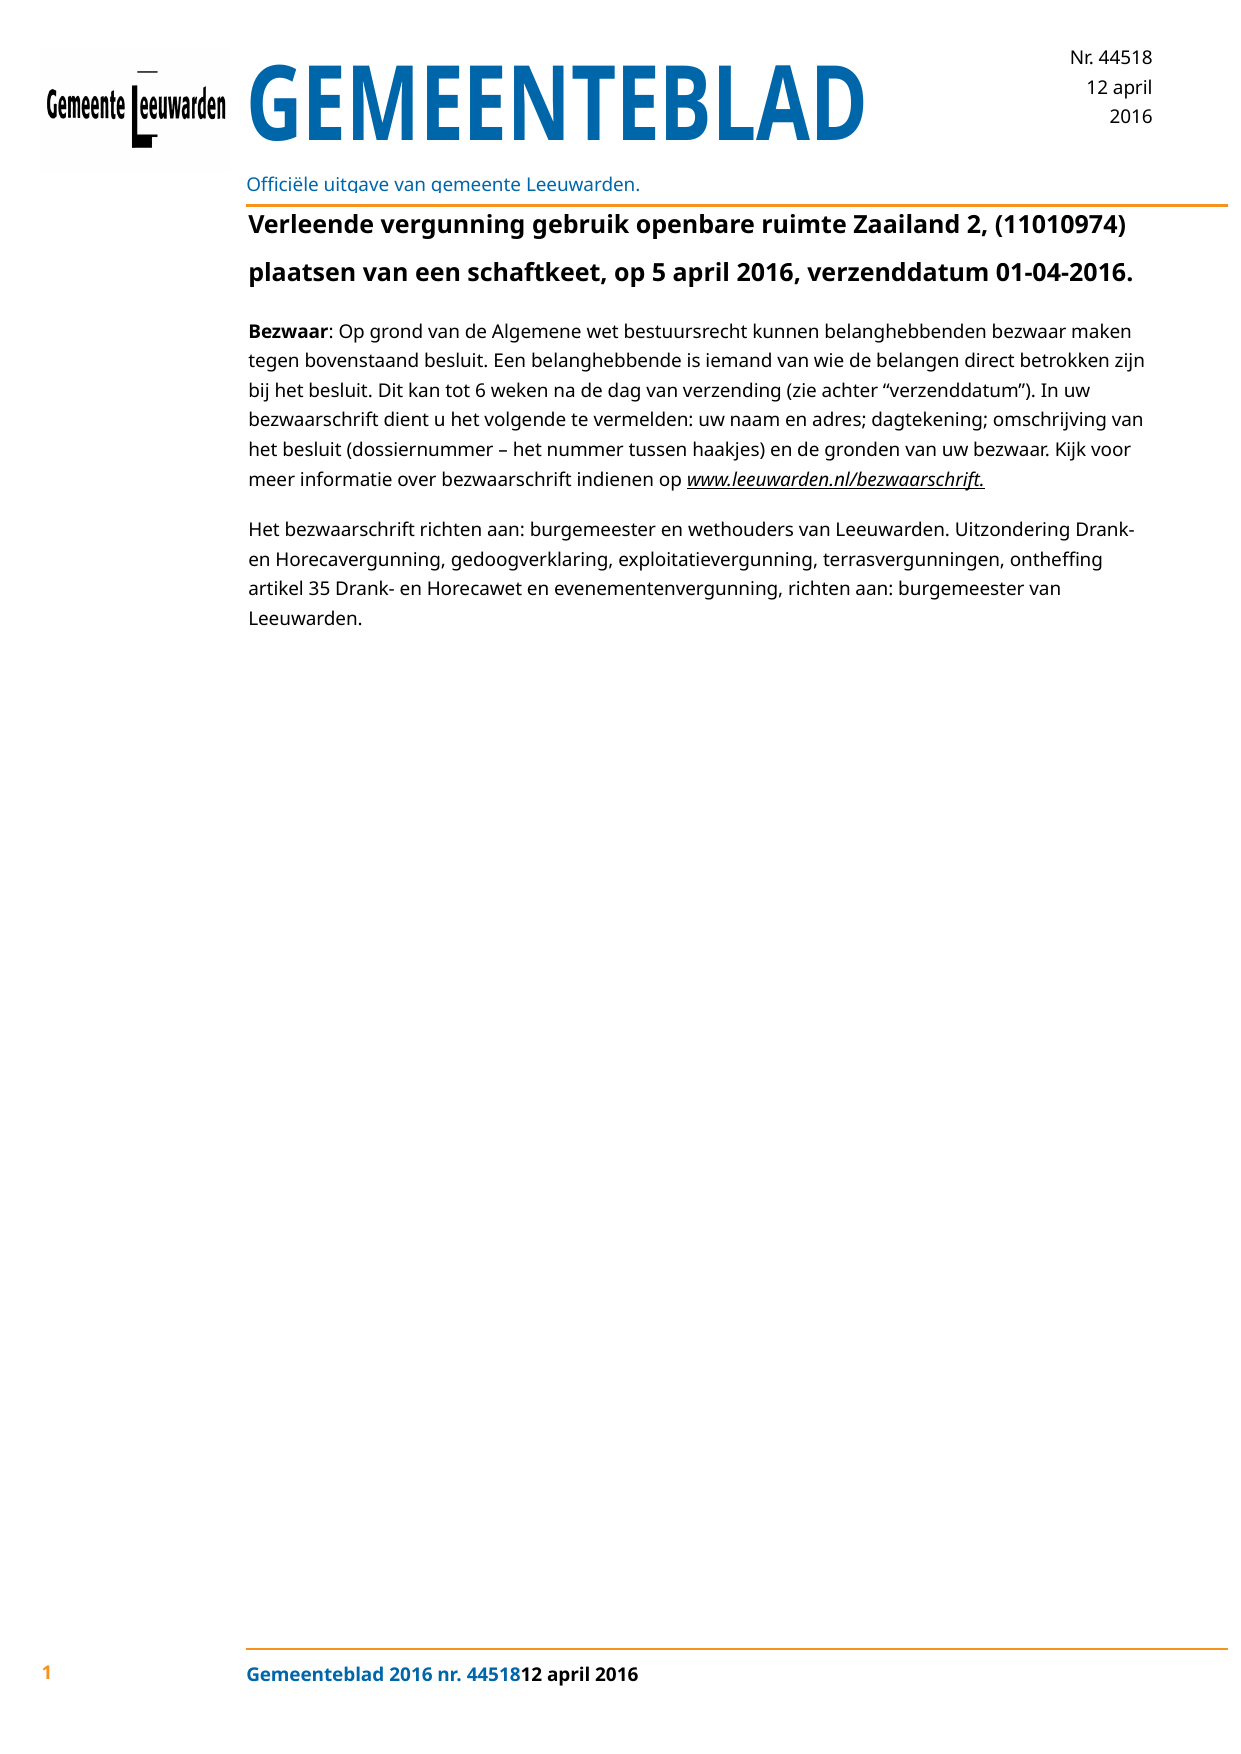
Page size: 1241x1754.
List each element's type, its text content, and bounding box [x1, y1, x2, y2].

text Het bezwaarschrift richten aan: burgemeester en wethouders van Leeuwarden. Uitzondering Drank- en Horecavergunning, gedoogverklaring, exploitatievergunning, terrasvergunningen, ontheffing artikel 35 Drank- en Horecawet en evenementenvergunning, richten aan: burgemeester van Leeuwarden. [248, 516, 1152, 631]
text Bezwaar: Op grond van de Algemene wet bestuursrecht kunnen belanghebbenden bezwaar maken tegen bovenstaand besluit. Een belanghebbende is iemand van wie de belangen direct betrokken zijn bij het besluit. Dit kan tot 6 weken na de dag van verzending (zie achter “verzenddatum”). In uw bezwaarschrift dient u het volgende te vermelden: uw naam en adres; dagtekening; omschrijving van het besluit (dossiernummer – het nummer tussen haakjes) en de gronden van uw bezwaar. Kijk voor meer informatie over bezwaarschrift indienen op www.leeuwarden.nl/bezwaarschrift. [248, 318, 1152, 492]
text Verleende vergunning gebruik openbare ruimte Zaailand 2, (11010974) plaatsen van een schaftkeet, op 5 april 2016, verzenddatum 01-04-2016. [248, 207, 1152, 288]
picture [41, 47, 231, 172]
